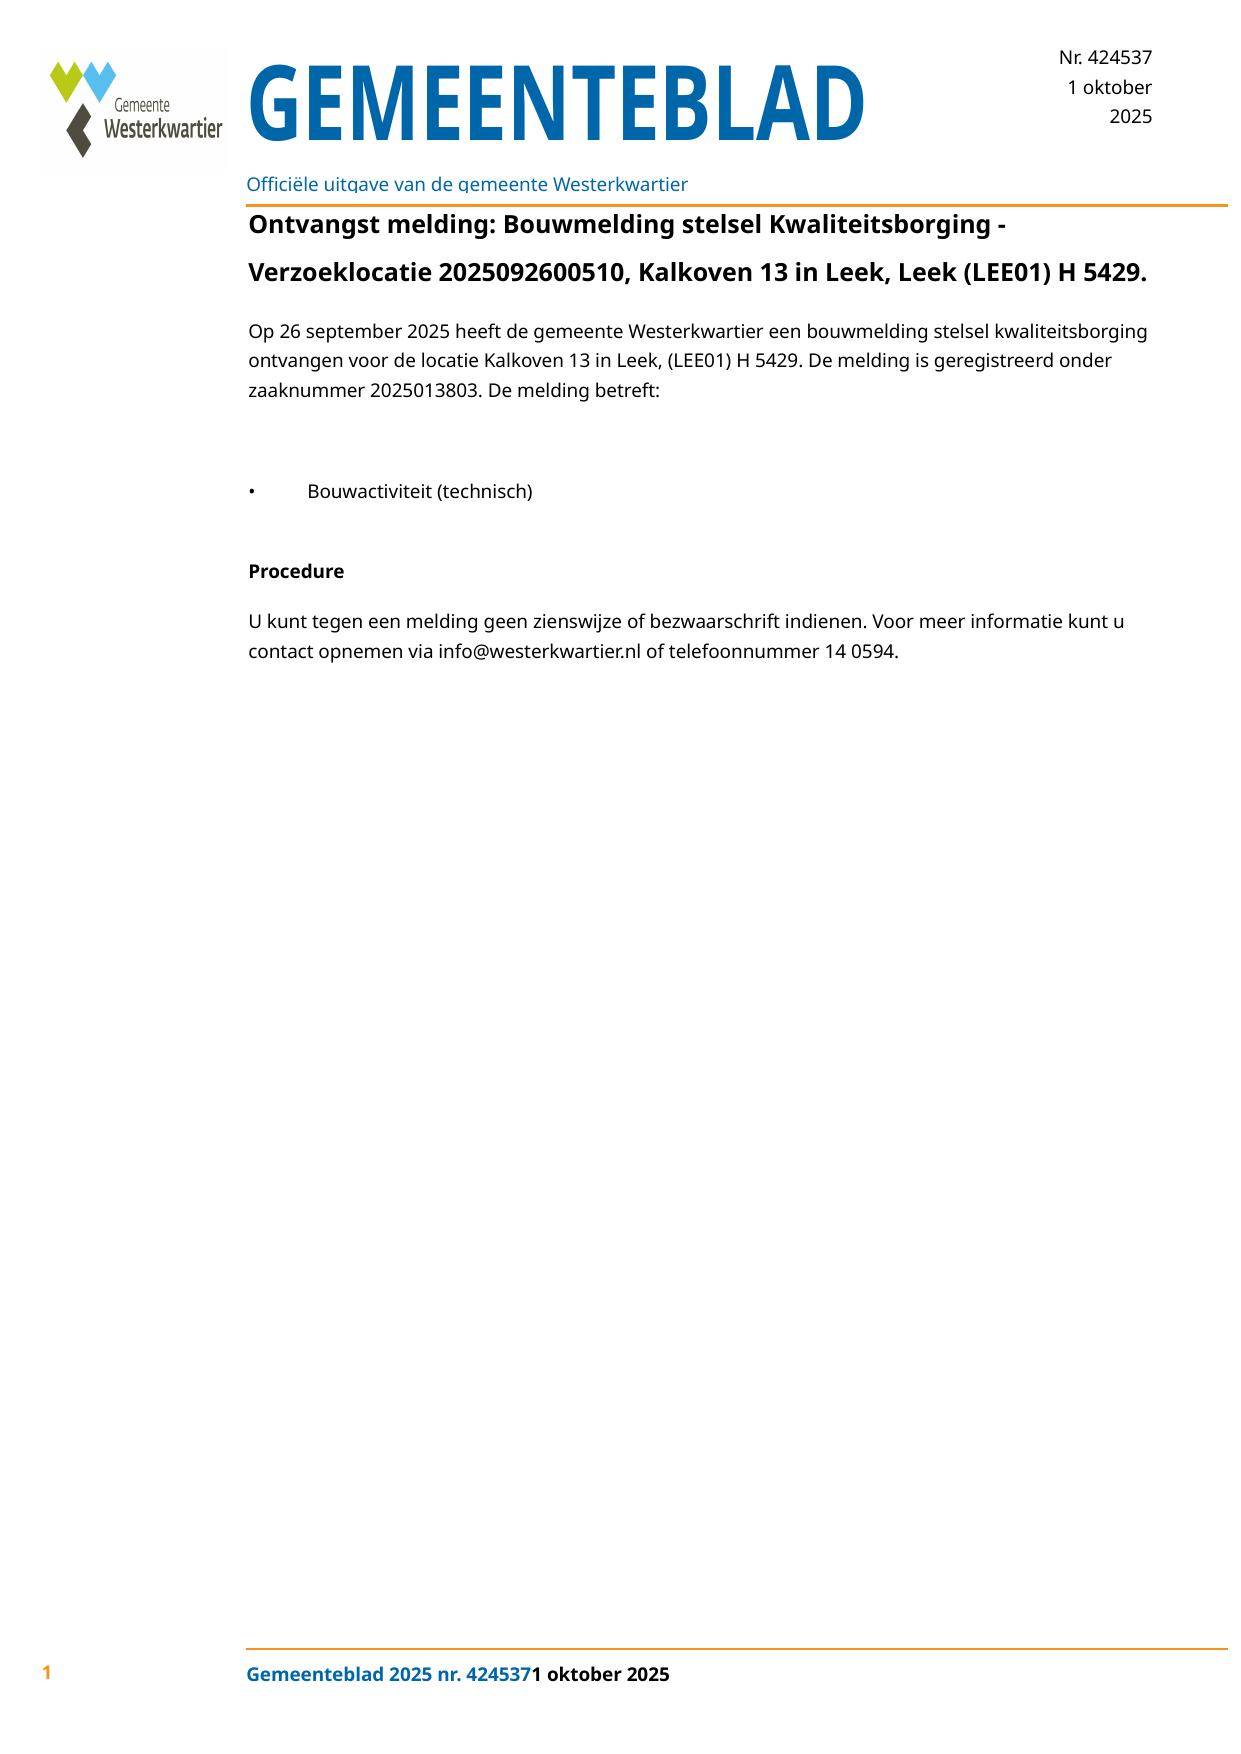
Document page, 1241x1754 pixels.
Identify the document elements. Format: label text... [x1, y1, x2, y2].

picture [41, 47, 231, 172]
list Bouwactiviteit (technisch) [248, 478, 1152, 504]
text U kunt tegen een melding geen zienswijze of bezwaarschrift indienen. Voor meer informatie kunt u contact opnemen via info@westerkwartier.nl of telefoonnummer 14 0594. [248, 608, 1152, 664]
text Procedure [248, 558, 1152, 584]
text Op 26 september 2025 heeft de gemeente Westerkwartier een bouwmelding stelsel kwaliteitsborging ontvangen voor de locatie Kalkoven 13 in Leek, (LEE01) H 5429. De melding is geregistreerd onder zaaknummer 2025013803. De melding betreft: [248, 318, 1152, 403]
text Ontvangst melding: Bouwmelding stelsel Kwaliteitsborging - Verzoeklocatie 2025092600510, Kalkoven 13 in Leek, Leek (LEE01) H 5429. [248, 207, 1152, 288]
